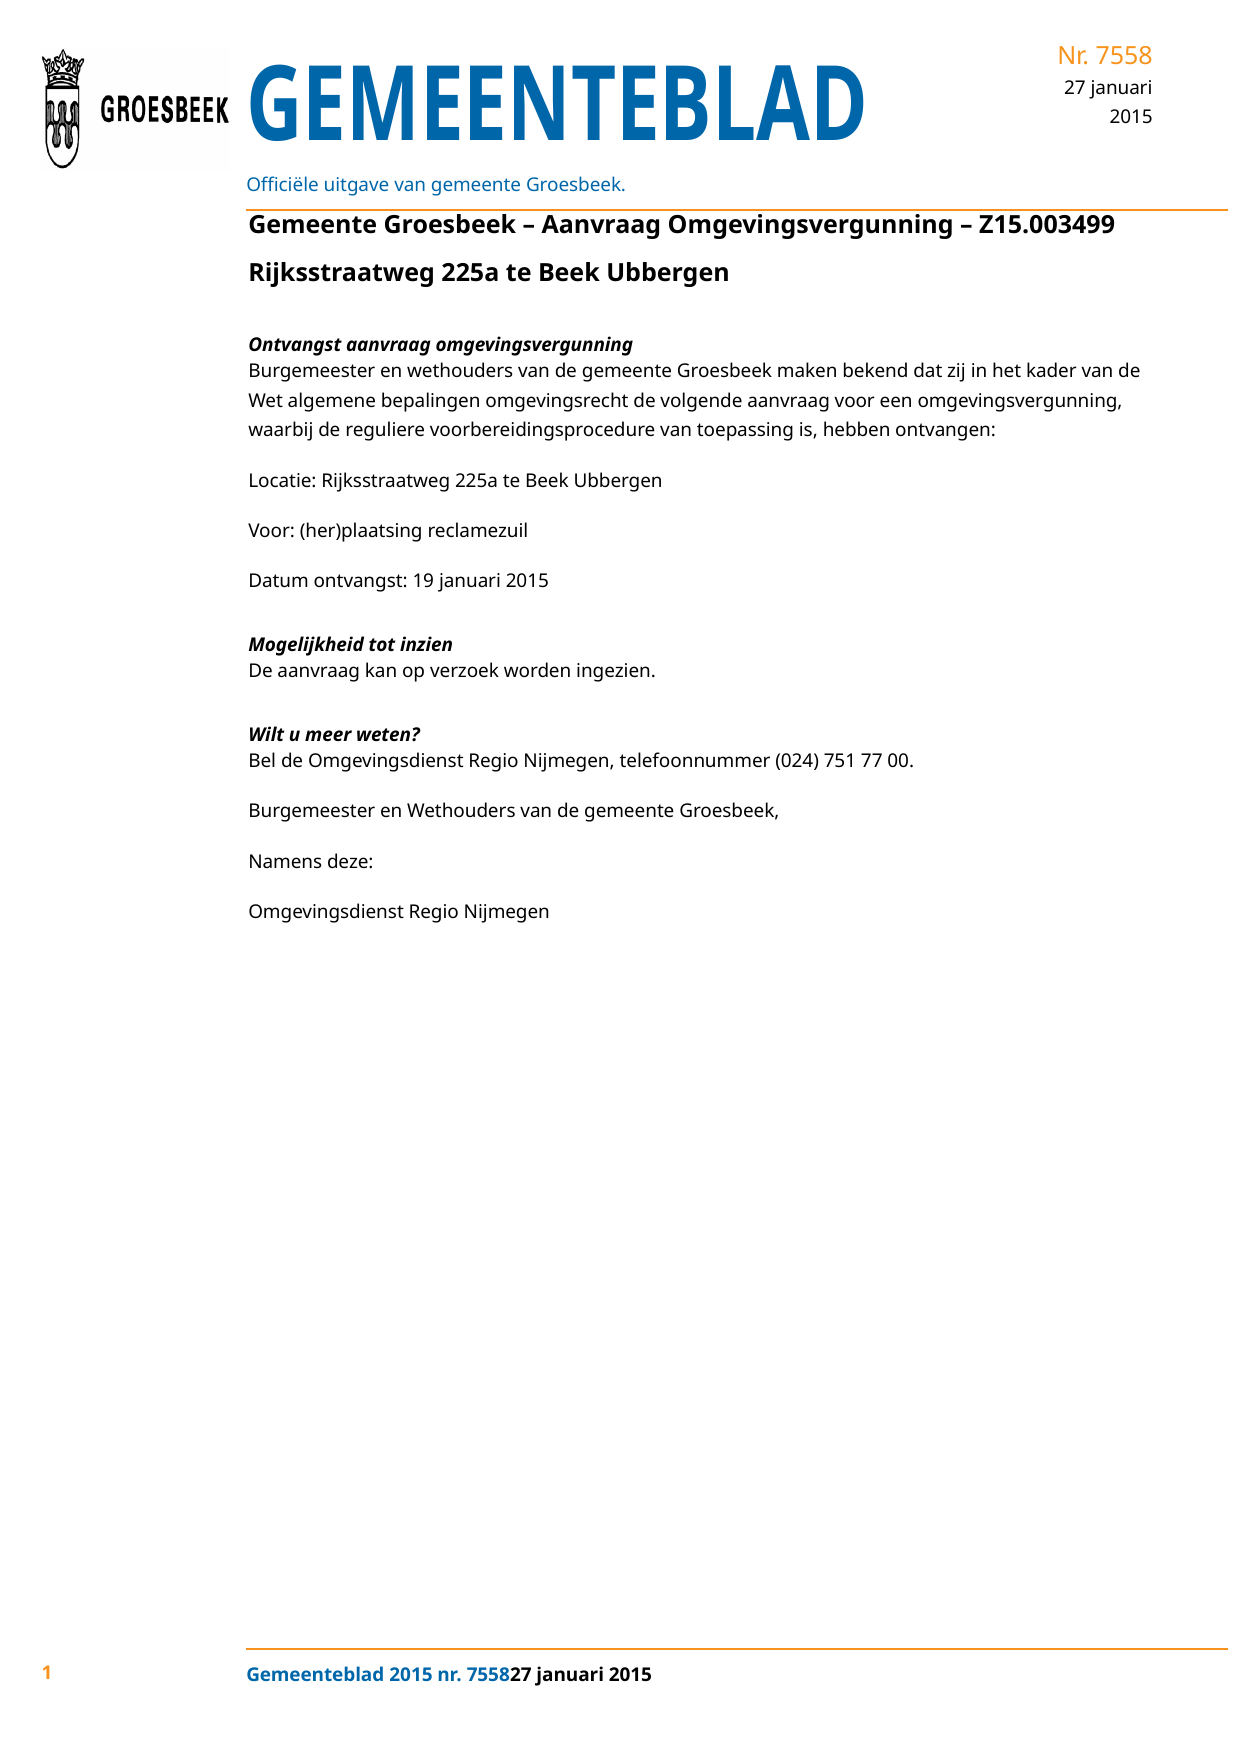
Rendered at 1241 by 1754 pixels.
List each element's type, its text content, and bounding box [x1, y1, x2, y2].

text Burgemeester en wethouders van de gemeente Groesbeek maken bekend dat zij in het kader van de Wet algemene bepalingen omgevingsrecht de volgende aanvraag voor een omgevingsvergunning, waarbij de reguliere voorbereidingsprocedure van toepassing is, hebben ontvangen: [248, 357, 1152, 442]
text Burgemeester en Wethouders van de gemeente Groesbeek, [248, 797, 1152, 823]
text Bel de Omgevingsdienst Regio Nijmegen, telefoonnummer (024) 751 77 00. [248, 747, 1152, 773]
picture [41, 47, 231, 172]
text Voor: (her)plaatsing reclamezuil [248, 517, 1152, 543]
text Omgevingsdienst Regio Nijmegen [248, 898, 1152, 924]
text De aanvraag kan op verzoek worden ingezien. [248, 657, 1152, 683]
text Datum ontvangst: 19 januari 2015 [248, 568, 1152, 593]
text Locatie: Rijksstraatweg 225a te Beek Ubbergen [248, 467, 1152, 492]
text Ontvangst aanvraag omgevingsvergunning [248, 331, 1152, 357]
text Wilt u meer weten? [248, 721, 1152, 747]
text Mogelijkheid tot inzien [248, 632, 1152, 657]
text Gemeente Groesbeek – Aanvraag Omgevingsvergunning – Z15.003499 Rijksstraatweg 225a te Beek Ubbergen [248, 211, 1152, 288]
text Namens deze: [248, 848, 1152, 873]
